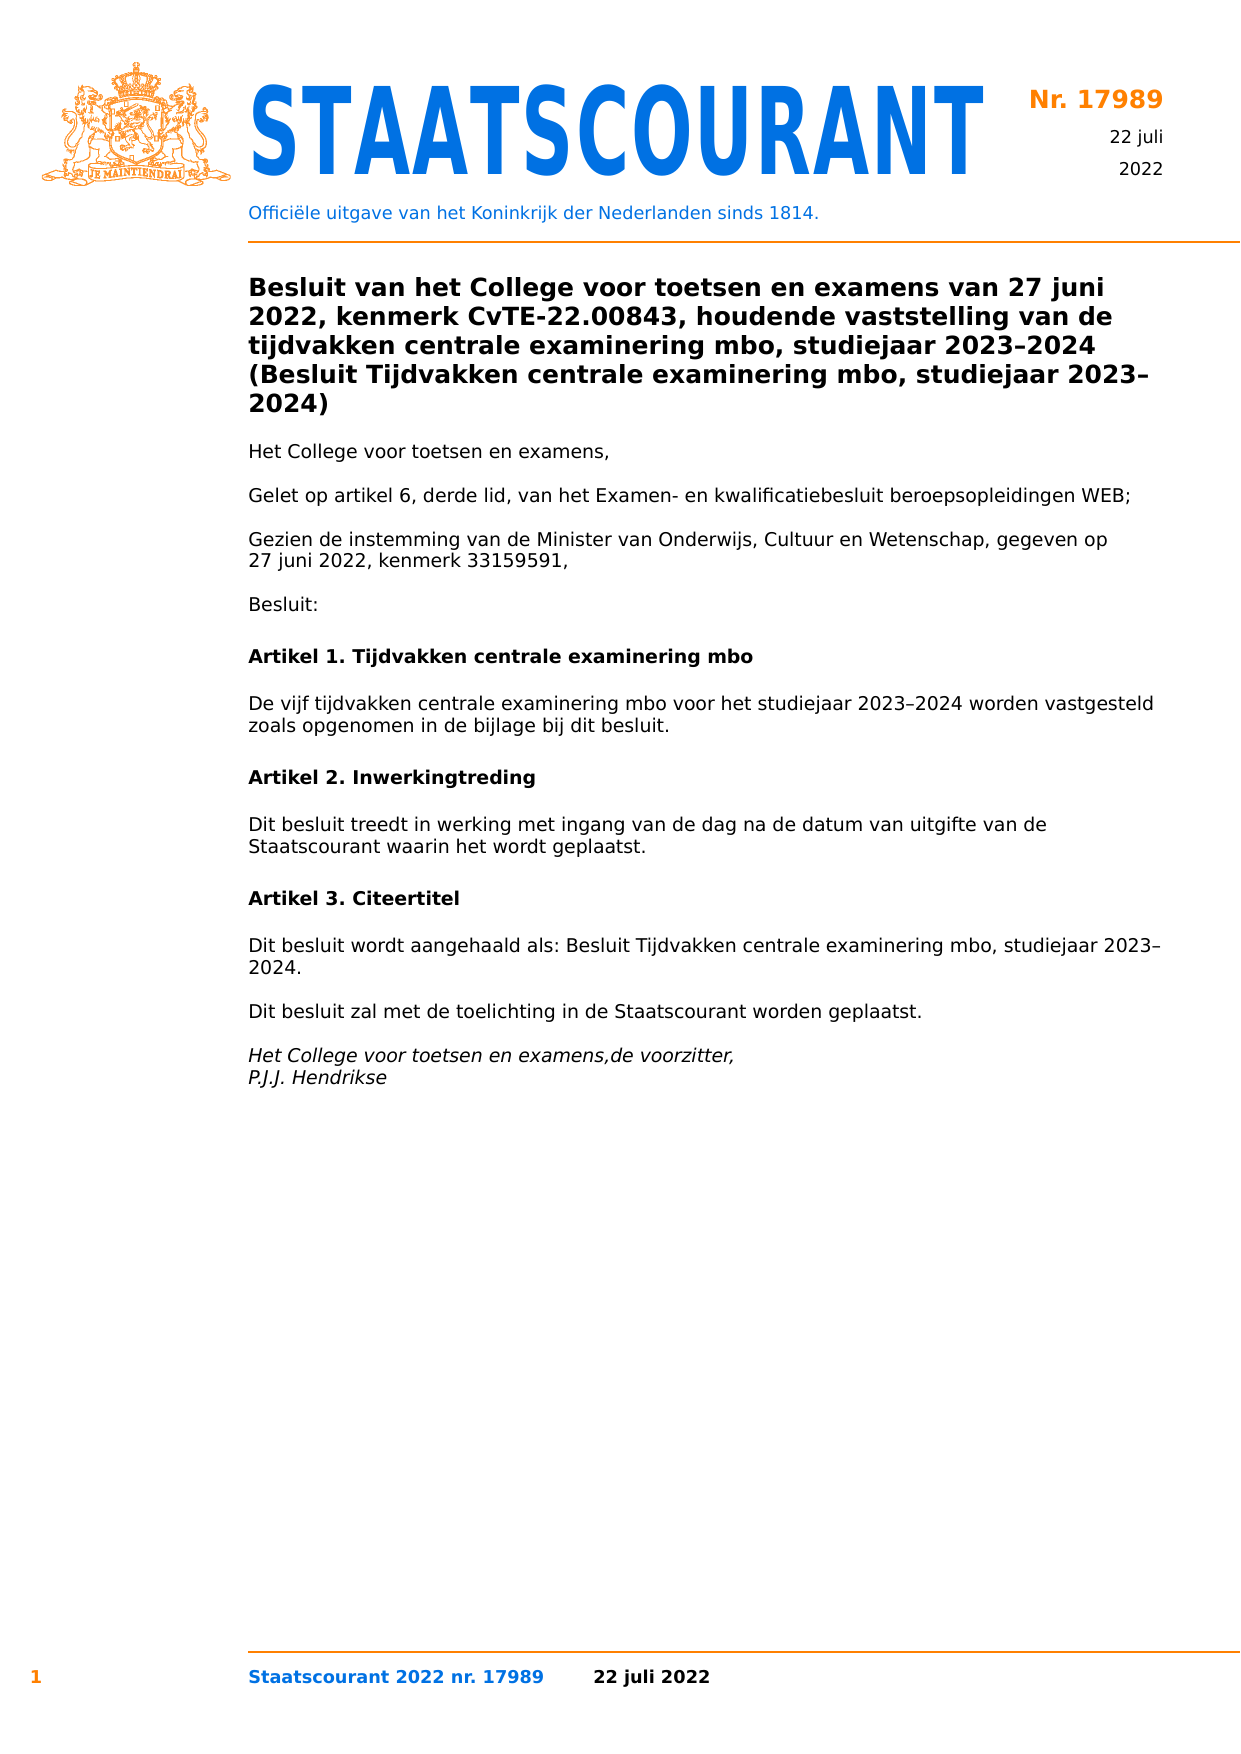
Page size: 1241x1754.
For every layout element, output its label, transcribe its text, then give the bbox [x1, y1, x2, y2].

text Dit besluit zal met de toelichting in de Staatscourant worden geplaatst. [248, 1001, 1163, 1023]
subtitle Artikel 2. Inwerkingtreding [248, 767, 1163, 789]
text Gelet op artikel 6, derde lid, van het Examen- en kwalificatiebesluit beroepsopleidingen WEB; [248, 484, 1163, 507]
text Gezien de instemming van de Minister van Onderwijs, Cultuur en Wetenschap, gegeven op 27 juni 2022, kenmerk 33159591, [248, 528, 1163, 572]
subtitle Artikel 1. Tijdvakken centrale examinering mbo [248, 646, 1163, 668]
table_header Nr. 17989 [998, 62, 1240, 121]
table_cell 22 juli [998, 121, 1240, 153]
text De vijf tijdvakken centrale examinering mbo voor het studiejaar 2023–2024 worden vastgesteld zoals opgenomen in de bijlage bij dit besluit. [248, 693, 1163, 737]
table_cell Officiële uitgave van het Koninkrijk der Nederlanden sinds 1814. [248, 203, 1240, 241]
picture [41, 62, 231, 186]
text Besluit: [248, 594, 1163, 616]
table_header STAATSCOURANT [248, 62, 998, 203]
text Dit besluit wordt aangehaald als: Besluit Tijdvakken centrale examinering mbo, studiejaar 2023–2024. [248, 935, 1163, 979]
text Het College voor toetsen en examens, [248, 441, 1163, 463]
subtitle Besluit van het College voor toetsen en examens van 27 juni 2022, kenmerk CvTE-22.00843, houdende vaststelling van de tijdvakken centrale examinering mbo, studiejaar 2023–2024 (Besluit Tijdvakken centrale examinering mbo, studiejaar 2023–2024) [248, 273, 1163, 419]
subtitle Artikel 3. Citeertitel [248, 888, 1163, 910]
table_header [25, 62, 248, 241]
table_cell 2022 [998, 153, 1240, 203]
text Het College voor toetsen en examens,de voorzitter, P.J.J. Hendrikse [248, 1045, 1163, 1089]
text Dit besluit treedt in werking met ingang van de dag na de datum van uitgifte van de Staatscourant waarin het wordt geplaatst. [248, 814, 1163, 858]
